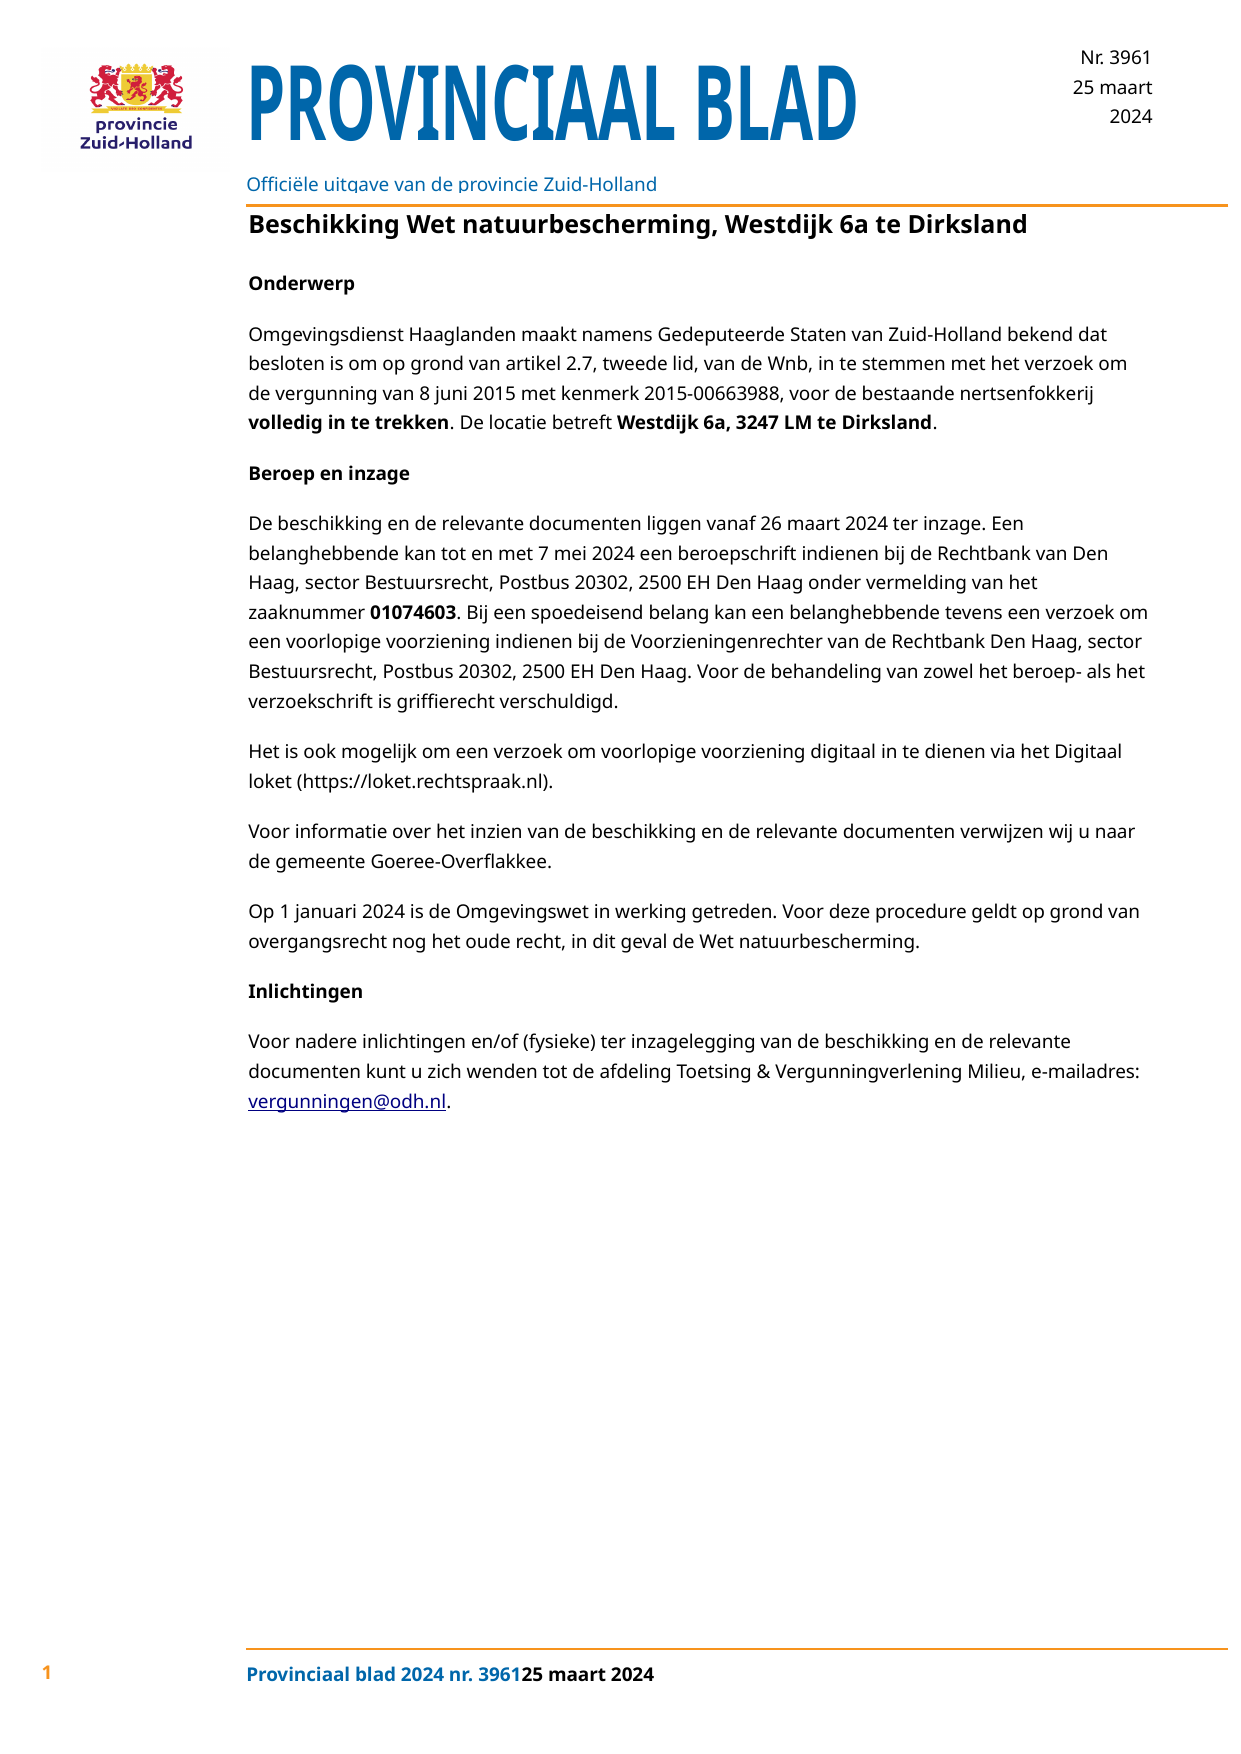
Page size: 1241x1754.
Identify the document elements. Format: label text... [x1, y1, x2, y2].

text Omgevingsdienst Haaglanden maakt namens Gedeputeerde Staten van Zuid-Holland bekend dat besloten is om op grond van artikel 2.7, tweede lid, van de Wnb, in te stemmen met het verzoek om de vergunning van 8 juni 2015 met kenmerk 2015-00663988, voor de bestaande nertsenfokkerij volledig in te trekken. De locatie betreft Westdijk 6a, 3247 LM te Dirksland. [248, 321, 1152, 435]
text Voor nadere inlichtingen en/of (fysieke) ter inzagelegging van de beschikking en de relevante documenten kunt u zich wenden tot de afdeling Toetsing & Vergunningverlening Milieu, e-mailadres: vergunningen@odh.nl. [248, 1029, 1152, 1113]
text Beroep en inzage [248, 460, 1152, 486]
picture [41, 47, 231, 172]
text Op 1 januari 2024 is de Omgevingswet in werking getreden. Voor deze procedure geldt op grond van overgangsrecht nog het oude recht, in dit geval de Wet natuurbescherming. [248, 898, 1152, 953]
text Het is ook mogelijk om een verzoek om voorlopige voorziening digitaal in te dienen via het Digitaal loket (https://loket.rechtspraak.nl). [248, 738, 1152, 793]
text Voor informatie over het inzien van de beschikking en de relevante documenten verwijzen wij u naar de gemeente Goeree-Overflakkee. [248, 818, 1152, 873]
text De beschikking en de relevante documenten liggen vanaf 26 maart 2024 ter inzage. Een belanghebbende kan tot en met 7 mei 2024 een beroepschrift indienen bij de Rechtbank van Den Haag, sector Bestuursrecht, Postbus 20302, 2500 EH Den Haag onder vermelding van het zaaknummer 01074603. Bij een spoedeisend belang kan een belanghebbende tevens een verzoek om een voorlopige voorziening indienen bij de Voorzieningenrechter van de Rechtbank Den Haag, sector Bestuursrecht, Postbus 20302, 2500 EH Den Haag. Voor de behandeling van zowel het beroep- als het verzoekschrift is griffierecht verschuldigd. [248, 510, 1152, 713]
text Onderwerp [248, 270, 1152, 296]
text Inlichtingen [248, 978, 1152, 1004]
text Beschikking Wet natuurbescherming, Westdijk 6a te Dirksland [248, 207, 1152, 241]
